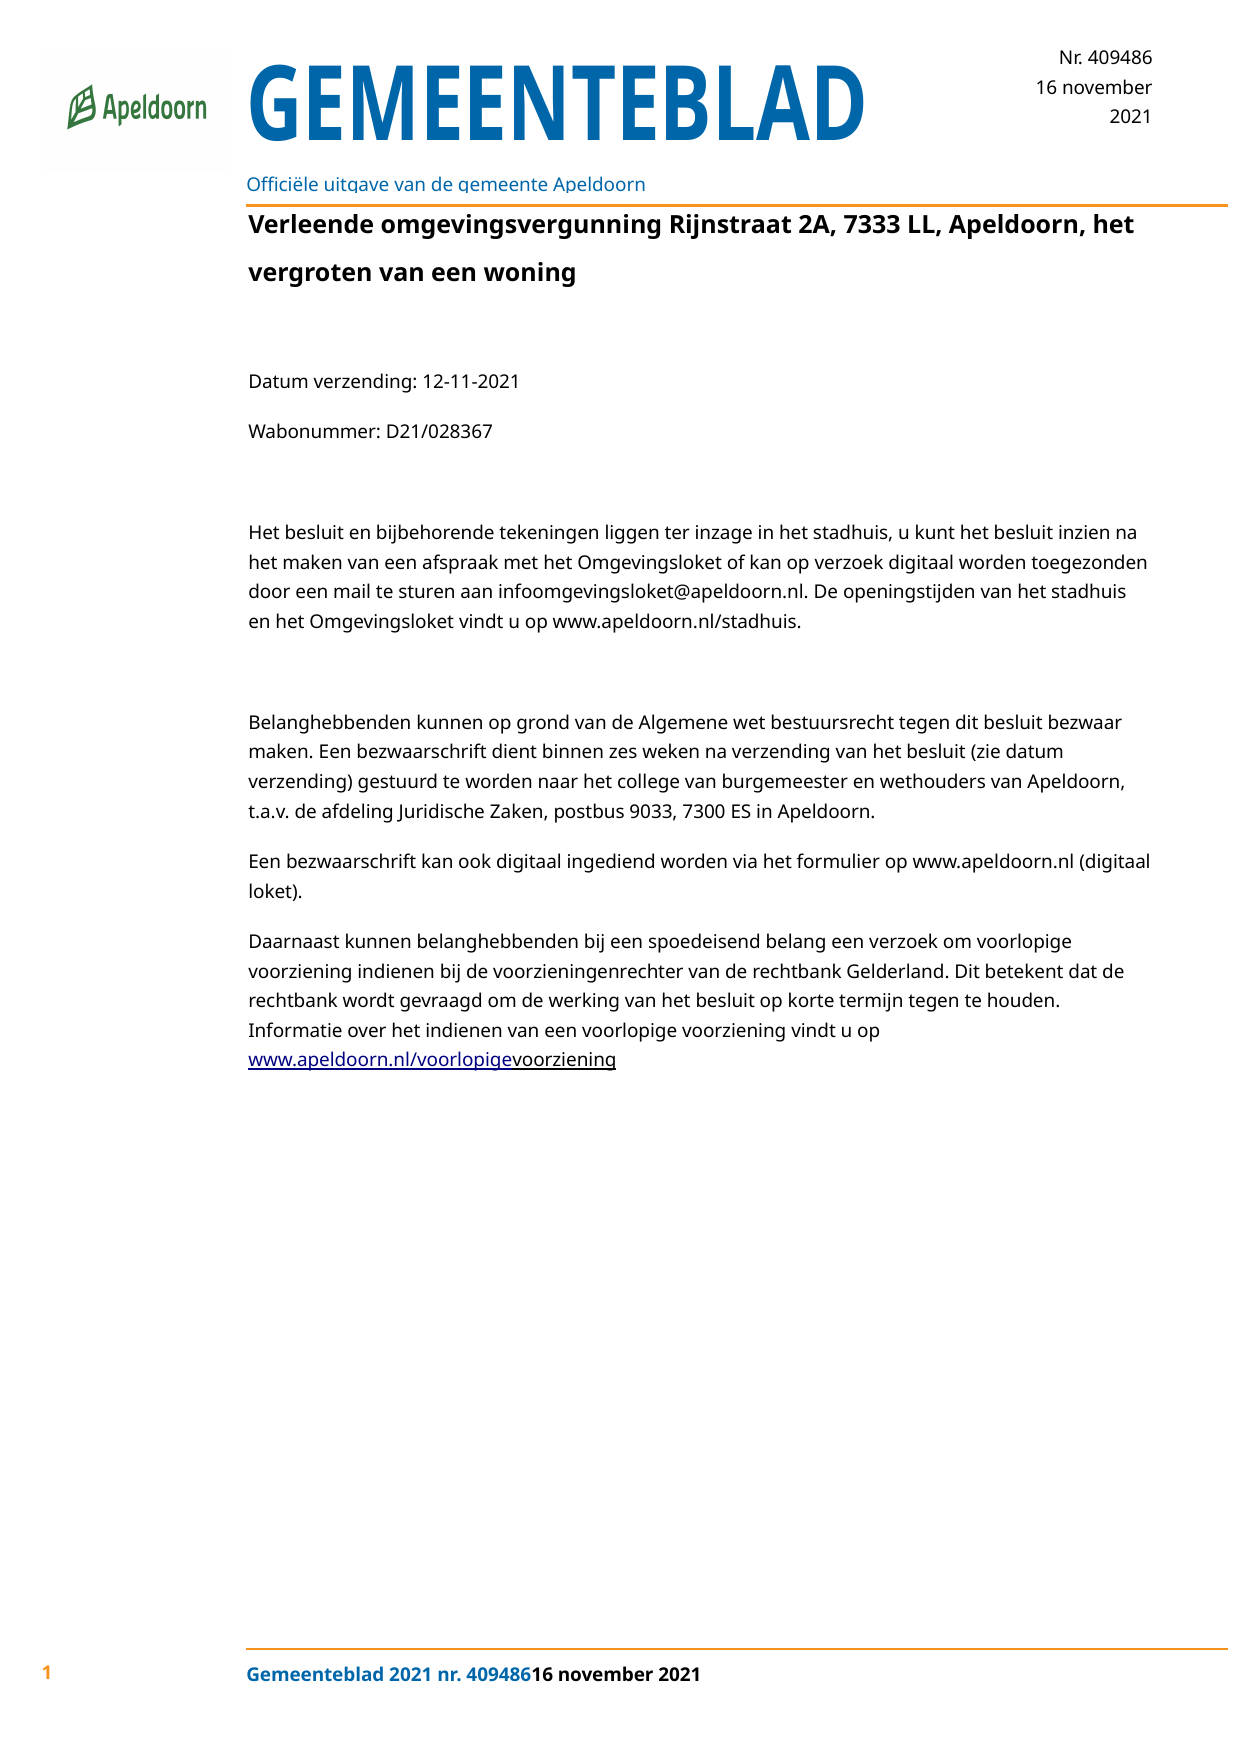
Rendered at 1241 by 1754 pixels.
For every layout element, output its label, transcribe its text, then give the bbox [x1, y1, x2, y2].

text Het besluit en bijbehorende tekeningen liggen ter inzage in het stadhuis, u kunt het besluit inzien na het maken van een afspraak met het Omgevingsloket of kan op verzoek digitaal worden toegezonden door een mail te sturen aan infoomgevingsloket@apeldoorn.nl. De openingstijden van het stadhuis en het Omgevingsloket vindt u op www.apeldoorn.nl/stadhuis. [248, 519, 1152, 634]
text Daarnaast kunnen belanghebbenden bij een spoedeisend belang een verzoek om voorlopige voorziening indienen bij de voorzieningenrechter van de rechtbank Gelderland. Dit betekent dat de rechtbank wordt gevraagd om de werking van het besluit op korte termijn tegen te houden. Informatie over het indienen van een voorlopige voorziening vindt u op www.apeldoorn.nl/voorlopigevoorziening [248, 928, 1152, 1072]
text Belanghebbenden kunnen op grond van de Algemene wet bestuursrecht tegen dit besluit bezwaar maken. Een bezwaarschrift dient binnen zes weken na verzending van het besluit (zie datum verzending) gestuurd te worden naar het college van burgemeester en wethouders van Apeldoorn, t.a.v. de afdeling Juridische Zaken, postbus 9033, 7300 ES in Apeldoorn. [248, 709, 1152, 824]
text Een bezwaarschrift kan ook digitaal ingediend worden via het formulier op www.apeldoorn.nl (digitaal loket). [248, 848, 1152, 904]
picture [41, 47, 231, 172]
text Datum verzending: 12-11-2021 [248, 368, 1152, 394]
text Wabonummer: D21/028367 [248, 419, 1152, 444]
text Verleende omgevingsvergunning Rijnstraat 2A, 7333 LL, Apeldoorn, het vergroten van een woning [248, 207, 1152, 288]
